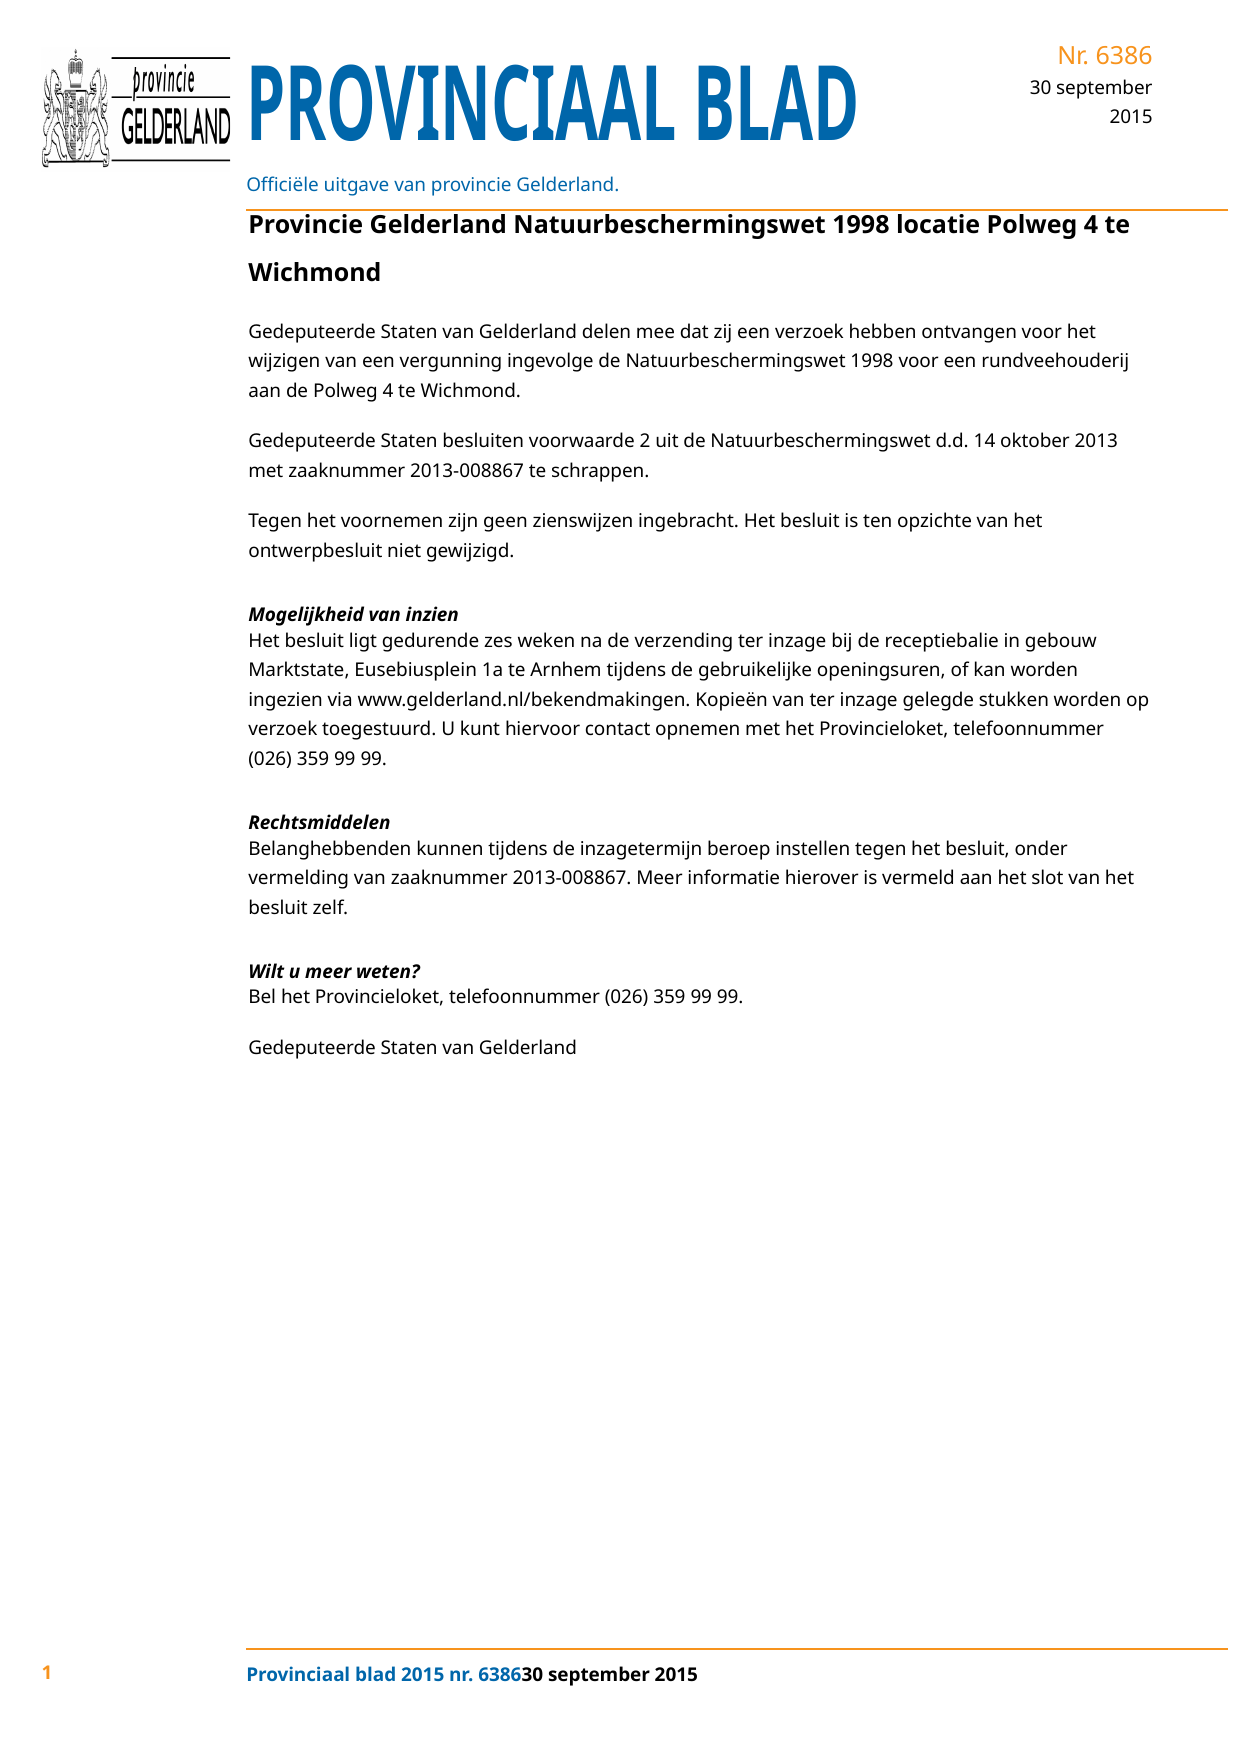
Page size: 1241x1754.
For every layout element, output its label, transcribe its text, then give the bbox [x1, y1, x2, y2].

text Gedeputeerde Staten besluiten voorwaarde 2 uit de Natuurbeschermingswet d.d. 14 oktober 2013 met zaaknummer 2013-008867 te schrappen. [248, 427, 1152, 483]
text Wilt u meer weten? [248, 958, 1152, 984]
text Gedeputeerde Staten van Gelderland delen mee dat zij een verzoek hebben ontvangen voor het wijzigen van een vergunning ingevolge de Natuurbeschermingswet 1998 voor een rundveehouderij aan de Polweg 4 te Wichmond. [248, 318, 1152, 403]
text Tegen het voornemen zijn geen zienswijzen ingebracht. Het besluit is ten opzichte van het ontwerpbesluit niet gewijzigd. [248, 507, 1152, 563]
text Bel het Provincieloket, telefoonnummer (026) 359 99 99. [248, 984, 1152, 1009]
text Rechtsmiddelen [248, 809, 1152, 835]
text Belanghebbenden kunnen tijdens de inzagetermijn beroep instellen tegen het besluit, onder vermelding van zaaknummer 2013-008867. Meer informatie hierover is vermeld aan het slot van het besluit zelf. [248, 835, 1152, 920]
text Mogelijkheid van inzien [248, 601, 1152, 627]
picture [41, 47, 231, 172]
text Provincie Gelderland Natuurbeschermingswet 1998 locatie Polweg 4 te Wichmond [248, 211, 1152, 288]
text Gedeputeerde Staten van Gelderland [248, 1034, 1152, 1060]
text Het besluit ligt gedurende zes weken na de verzending ter inzage bij de receptiebalie in gebouw Marktstate, Eusebiusplein 1a te Arnhem tijdens de gebruikelijke openingsuren, of kan worden ingezien via www.gelderland.nl/bekendmakingen. Kopieën van ter inzage gelegde stukken worden op verzoek toegestuurd. U kunt hiervoor contact opnemen met het Provincieloket, telefoonnummer (026) 359 99 99. [248, 627, 1152, 771]
